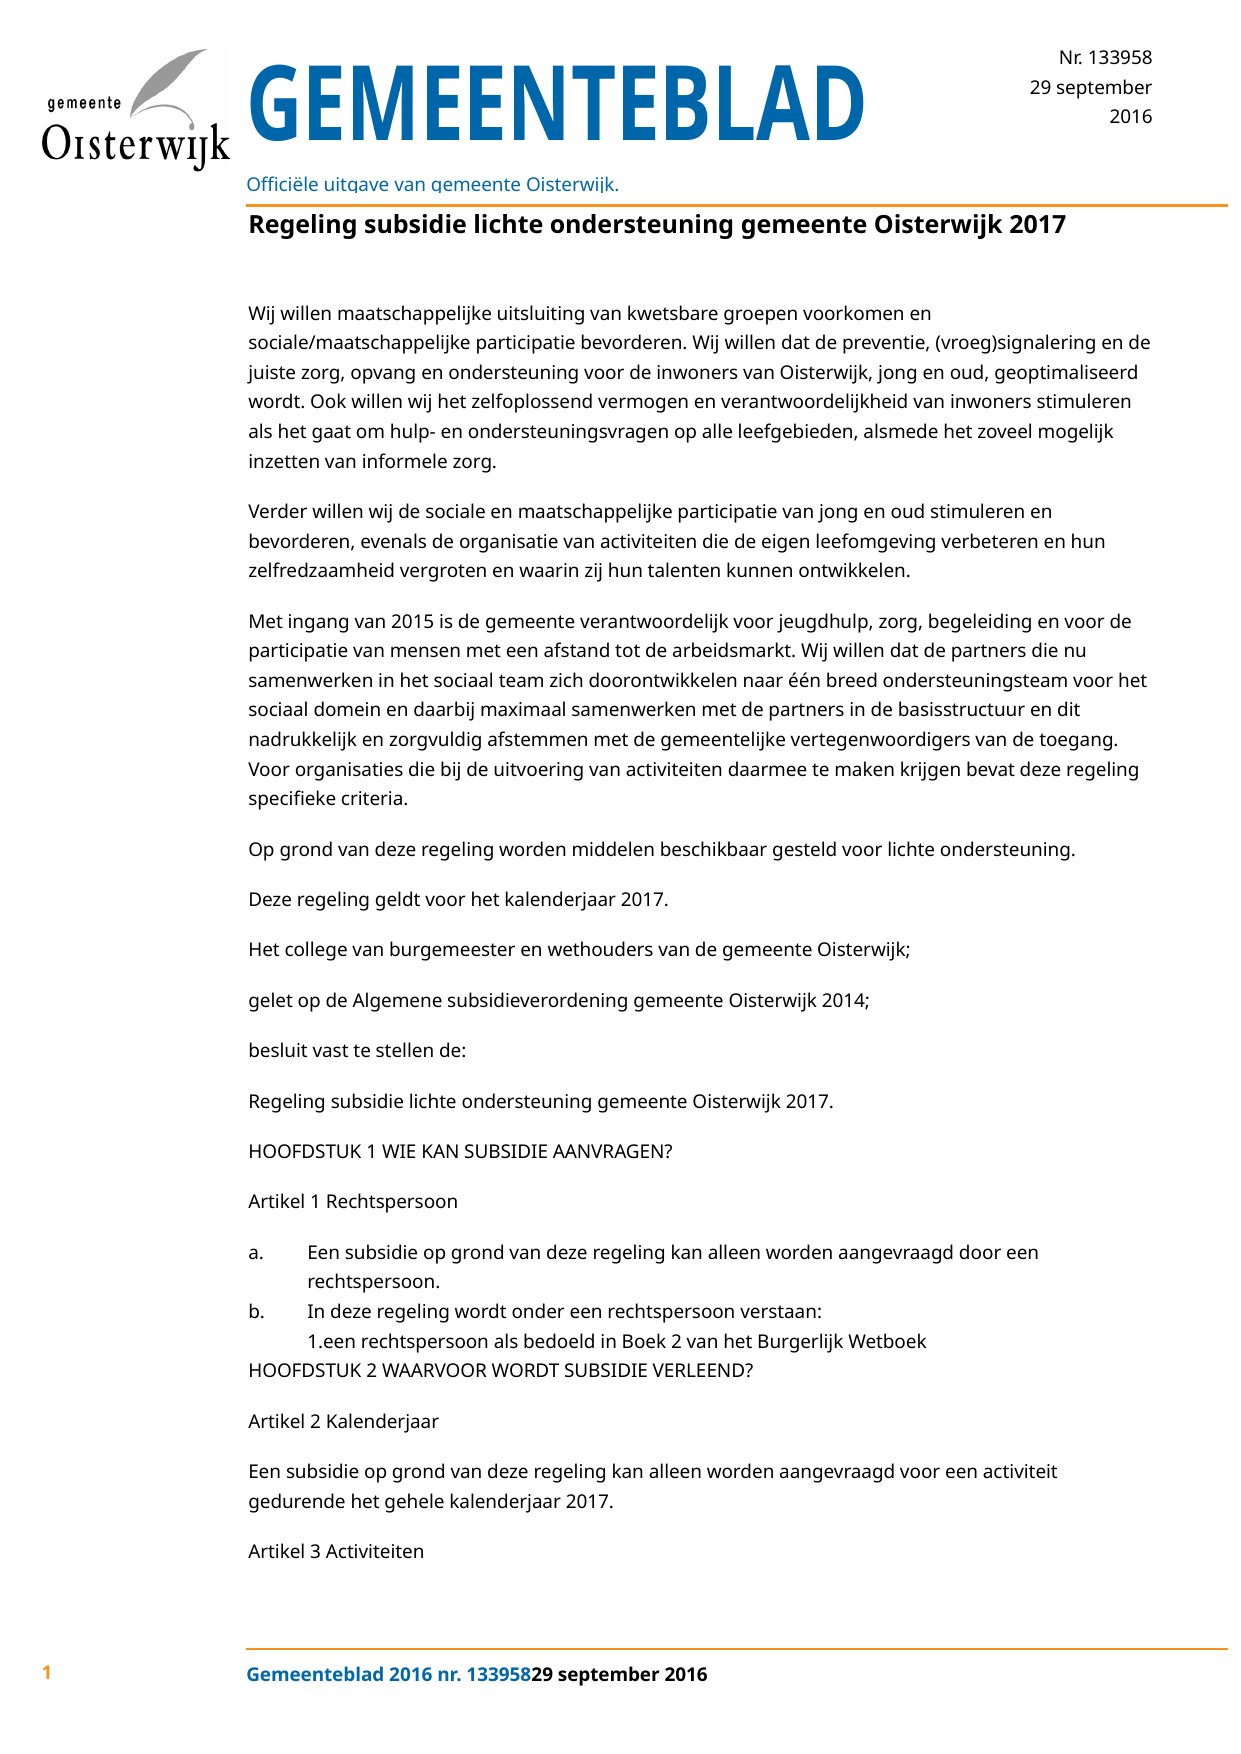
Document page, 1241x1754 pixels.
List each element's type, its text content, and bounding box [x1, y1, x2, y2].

text Deze regeling geldt voor het kalenderjaar 2017. [248, 886, 1152, 912]
text Artikel 1 Rechtspersoon [248, 1189, 1152, 1214]
list 1.een rechtspersoon als bedoeld in Boek 2 van het Burgerlijk Wetboek [248, 1328, 1152, 1353]
text Met ingang van 2015 is de gemeente verantwoordelijk voor jeugdhulp, zorg, begeleiding en voor de participatie van mensen met een afstand tot de arbeidsmarkt. Wij willen dat de partners die nu samenwerken in het sociaal team zich doorontwikkelen naar één breed ondersteuningsteam voor het sociaal domein en daarbij maximaal samenwerken met de partners in de basisstructuur en dit nadrukkelijk en zorgvuldig afstemmen met de gemeentelijke vertegenwoordigers van de toegang. Voor organisaties die bij de uitvoering van activiteiten daarmee te maken krijgen bevat deze regeling specifieke criteria. [248, 608, 1152, 811]
text Wij willen maatschappelijke uitsluiting van kwetsbare groepen voorkomen en sociale/maatschappelijke participatie bevorderen. Wij willen dat de preventie, (vroeg)signalering en de juiste zorg, opvang en ondersteuning voor de inwoners van Oisterwijk, jong en oud, geoptimaliseerd wordt. Ook willen wij het zelfoplossend vermogen en verantwoordelijkheid van inwoners stimuleren als het gaat om hulp- en ondersteuningsvragen op alle leefgebieden, alsmede het zoveel mogelijk inzetten van informele zorg. [248, 300, 1152, 473]
picture [41, 47, 231, 172]
text Artikel 2 Kalenderjaar [248, 1408, 1152, 1433]
text HOOFDSTUK 2 WAARVOOR WORDT SUBSIDIE VERLEEND? [248, 1357, 1152, 1383]
text Op grond van deze regeling worden middelen beschikbaar gesteld voor lichte ondersteuning. [248, 836, 1152, 861]
list In deze regeling wordt onder een rechtspersoon verstaan: [248, 1298, 1152, 1324]
text Regeling subsidie lichte ondersteuning gemeente Oisterwijk 2017. [248, 1088, 1152, 1113]
text Regeling subsidie lichte ondersteuning gemeente Oisterwijk 2017 [248, 207, 1152, 241]
text besluit vast te stellen de: [248, 1037, 1152, 1063]
list Een subsidie op grond van deze regeling kan alleen worden aangevraagd door een rechtspersoon. [248, 1239, 1152, 1294]
text Het college van burgemeester en wethouders van de gemeente Oisterwijk; [248, 937, 1152, 962]
text Artikel 3 Activiteiten [248, 1538, 1152, 1564]
text Een subsidie op grond van deze regeling kan alleen worden aangevraagd voor een activiteit gedurende het gehele kalenderjaar 2017. [248, 1458, 1152, 1513]
text Verder willen wij de sociale en maatschappelijke participatie van jong en oud stimuleren en bevorderen, evenals de organisatie van activiteiten die de eigen leefomgeving verbeteren en hun zelfredzaamheid vergroten en waarin zij hun talenten kunnen ontwikkelen. [248, 498, 1152, 583]
text HOOFDSTUK 1 WIE KAN SUBSIDIE AANVRAGEN? [248, 1138, 1152, 1164]
text gelet op de Algemene subsidieverordening gemeente Oisterwijk 2014; [248, 987, 1152, 1013]
